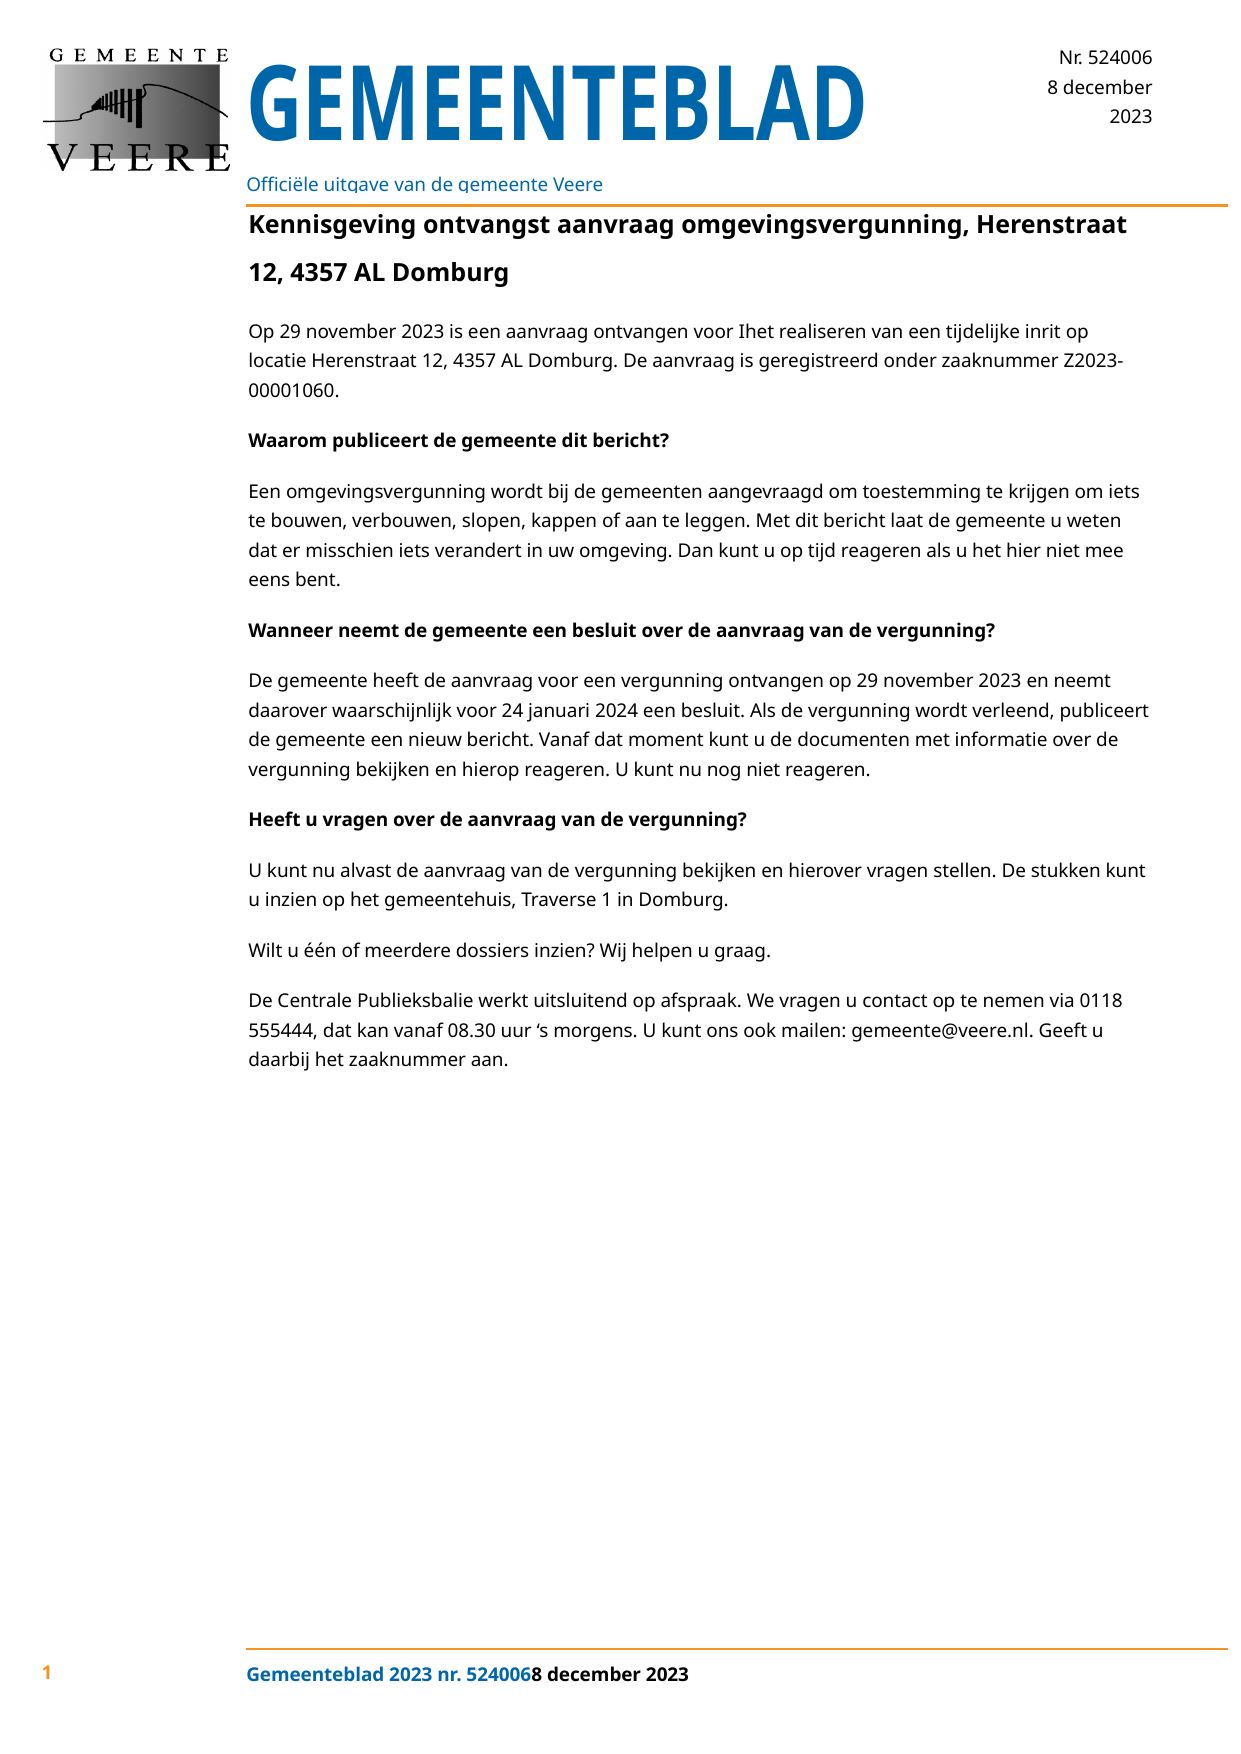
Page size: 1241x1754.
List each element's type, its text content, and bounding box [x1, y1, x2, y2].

text U kunt nu alvast de aanvraag van de vergunning bekijken en hierover vragen stellen. De stukken kunt u inzien op het gemeentehuis, Traverse 1 in Domburg. [248, 857, 1152, 912]
text Heeft u vragen over de aanvraag van de vergunning? [248, 807, 1152, 832]
text Wilt u één of meerdere dossiers inzien? Wij helpen u graag. [248, 937, 1152, 963]
picture [41, 47, 231, 172]
text Kennisgeving ontvangst aanvraag omgevingsvergunning, Herenstraat 12, 4357 AL Domburg [248, 207, 1152, 288]
text Op 29 november 2023 is een aanvraag ontvangen voor Ihet realiseren van een tijdelijke inrit op locatie Herenstraat 12, 4357 AL Domburg. De aanvraag is geregistreerd onder zaaknummer Z2023-00001060. [248, 318, 1152, 403]
text Een omgevingsvergunning wordt bij de gemeenten aangevraagd om toestemming te krijgen om iets te bouwen, verbouwen, slopen, kappen of aan te leggen. Met dit bericht laat de gemeente u weten dat er misschien iets verandert in uw omgeving. Dan kunt u op tijd reageren als u het hier niet mee eens bent. [248, 478, 1152, 592]
text De gemeente heeft de aanvraag voor een vergunning ontvangen op 29 november 2023 en neemt daarover waarschijnlijk voor 24 januari 2024 een besluit. Als de vergunning wordt verleend, publiceert de gemeente een nieuw bericht. Vanaf dat moment kunt u de documenten met informatie over de vergunning bekijken en hierop reageren. U kunt nu nog niet reageren. [248, 667, 1152, 782]
text Wanneer neemt de gemeente een besluit over de aanvraag van de vergunning? [248, 617, 1152, 643]
text De Centrale Publieksbalie werkt uitsluitend op afspraak. We vragen u contact op te nemen via 0118 555444, dat kan vanaf 08.30 uur ‘s morgens. U kunt ons ook mailen: gemeente@veere.nl. Geeft u daarbij het zaaknummer aan. [248, 987, 1152, 1072]
text Waarom publiceert de gemeente dit bericht? [248, 427, 1152, 453]
